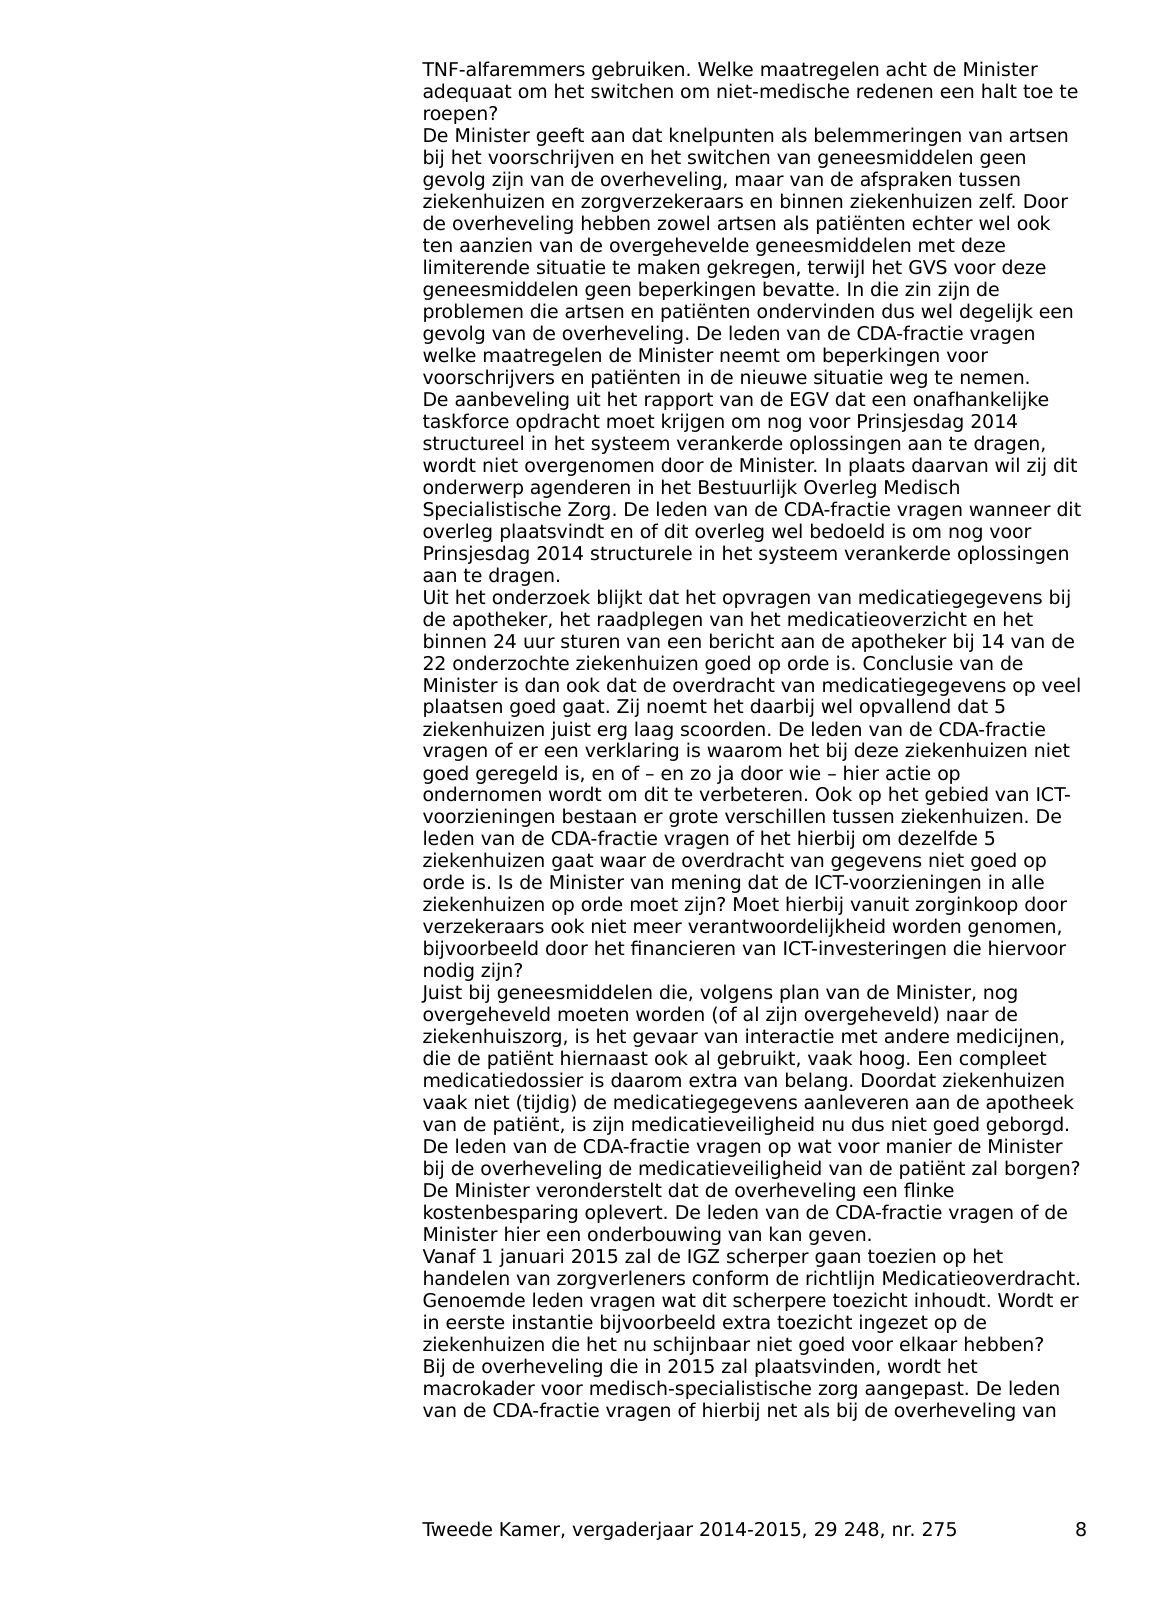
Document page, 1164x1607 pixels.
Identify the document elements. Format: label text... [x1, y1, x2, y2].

text Juist bij geneesmiddelen die, volgens plan van de Minister, nog overgeheveld moeten worden (of al zijn overgeheveld) naar de ziekenhuiszorg, is het gevaar van interactie met andere medicijnen, die de patiënt hiernaast ook al gebruikt, vaak hoog. Een compleet medicatiedossier is daarom extra van belang. Doordat ziekenhuizen vaak niet (tijdig) de medicatiegegevens aanleveren aan de apotheek van de patiënt, is zijn medicatieveiligheid nu dus niet goed geborgd. De leden van de CDA-fractie vragen op wat voor manier de Minister bij de overheveling de medicatieveiligheid van de patiënt zal borgen? [422, 982, 1087, 1180]
text De Minister geeft aan dat knelpunten als belemmeringen van artsen bij het voorschrijven en het switchen van geneesmiddelen geen gevolg zijn van de overheveling, maar van de afspraken tussen ziekenhuizen en zorgverzekeraars en binnen ziekenhuizen zelf. Door de overheveling hebben zowel artsen als patiënten echter wel ook ten aanzien van de overgehevelde geneesmiddelen met deze limiterende situatie te maken gekregen, terwijl het GVS voor deze geneesmiddelen geen beperkingen bevatte. In die zin zijn de problemen die artsen en patiënten ondervinden dus wel degelijk een gevolg van de overheveling. De leden van de CDA-fractie vragen welke maatregelen de Minister neemt om beperkingen voor voorschrijvers en patiënten in de nieuwe situatie weg te nemen. [422, 125, 1087, 389]
text De aanbeveling uit het rapport van de EGV dat een onafhankelijke taskforce opdracht moet krijgen om nog voor Prinsjesdag 2014 structureel in het systeem verankerde oplossingen aan te dragen, wordt niet overgenomen door de Minister. In plaats daarvan wil zij dit onderwerp agenderen in het Bestuurlijk Overleg Medisch Specialistische Zorg. De leden van de CDA-fractie vragen wanneer dit overleg plaatsvindt en of dit overleg wel bedoeld is om nog voor Prinsjesdag 2014 structurele in het systeem verankerde oplossingen aan te dragen. [422, 389, 1087, 587]
text Vanaf 1 januari 2015 zal de IGZ scherper gaan toezien op het handelen van zorgverleners conform de richtlijn Medicatieoverdracht. Genoemde leden vragen wat dit scherpere toezicht inhoudt. Wordt er in eerste instantie bijvoorbeeld extra toezicht ingezet op de ziekenhuizen die het nu schijnbaar niet goed voor elkaar hebben? [422, 1246, 1087, 1356]
text Bij de overheveling die in 2015 zal plaatsvinden, wordt het macrokader voor medisch-specialistische zorg aangepast. De leden van de CDA-fractie vragen of hierbij net als bij de overheveling van [422, 1356, 1087, 1422]
text Uit het onderzoek blijkt dat het opvragen van medicatiegegevens bij de apotheker, het raadplegen van het medicatieoverzicht en het binnen 24 uur sturen van een bericht aan de apotheker bij 14 van de 22 onderzochte ziekenhuizen goed op orde is. Conclusie van de Minister is dan ook dat de overdracht van medicatiegegevens op veel plaatsen goed gaat. Zij noemt het daarbij wel opvallend dat 5 ziekenhuizen juist erg laag scoorden. De leden van de CDA-fractie vragen of er een verklaring is waarom het bij deze ziekenhuizen niet goed geregeld is, en of – en zo ja door wie – hier actie op ondernomen wordt om dit te verbeteren. Ook op het gebied van ICT-voorzieningen bestaan er grote verschillen tussen ziekenhuizen. De leden van de CDA-fractie vragen of het hierbij om dezelfde 5 ziekenhuizen gaat waar de overdracht van gegevens niet goed op orde is. Is de Minister van mening dat de ICT-voorzieningen in alle ziekenhuizen op orde moet zijn? Moet hierbij vanuit zorginkoop door verzekeraars ook niet meer verantwoordelijkheid worden genomen, bijvoorbeeld door het financieren van ICT-investeringen die hiervoor nodig zijn? [422, 587, 1087, 982]
text TNF-alfaremmers gebruiken. Welke maatregelen acht de Minister adequaat om het switchen om niet-medische redenen een halt toe te roepen? [422, 59, 1087, 125]
text De Minister veronderstelt dat de overheveling een flinke kostenbesparing oplevert. De leden van de CDA-fractie vragen of de Minister hier een onderbouwing van kan geven. [422, 1180, 1087, 1246]
